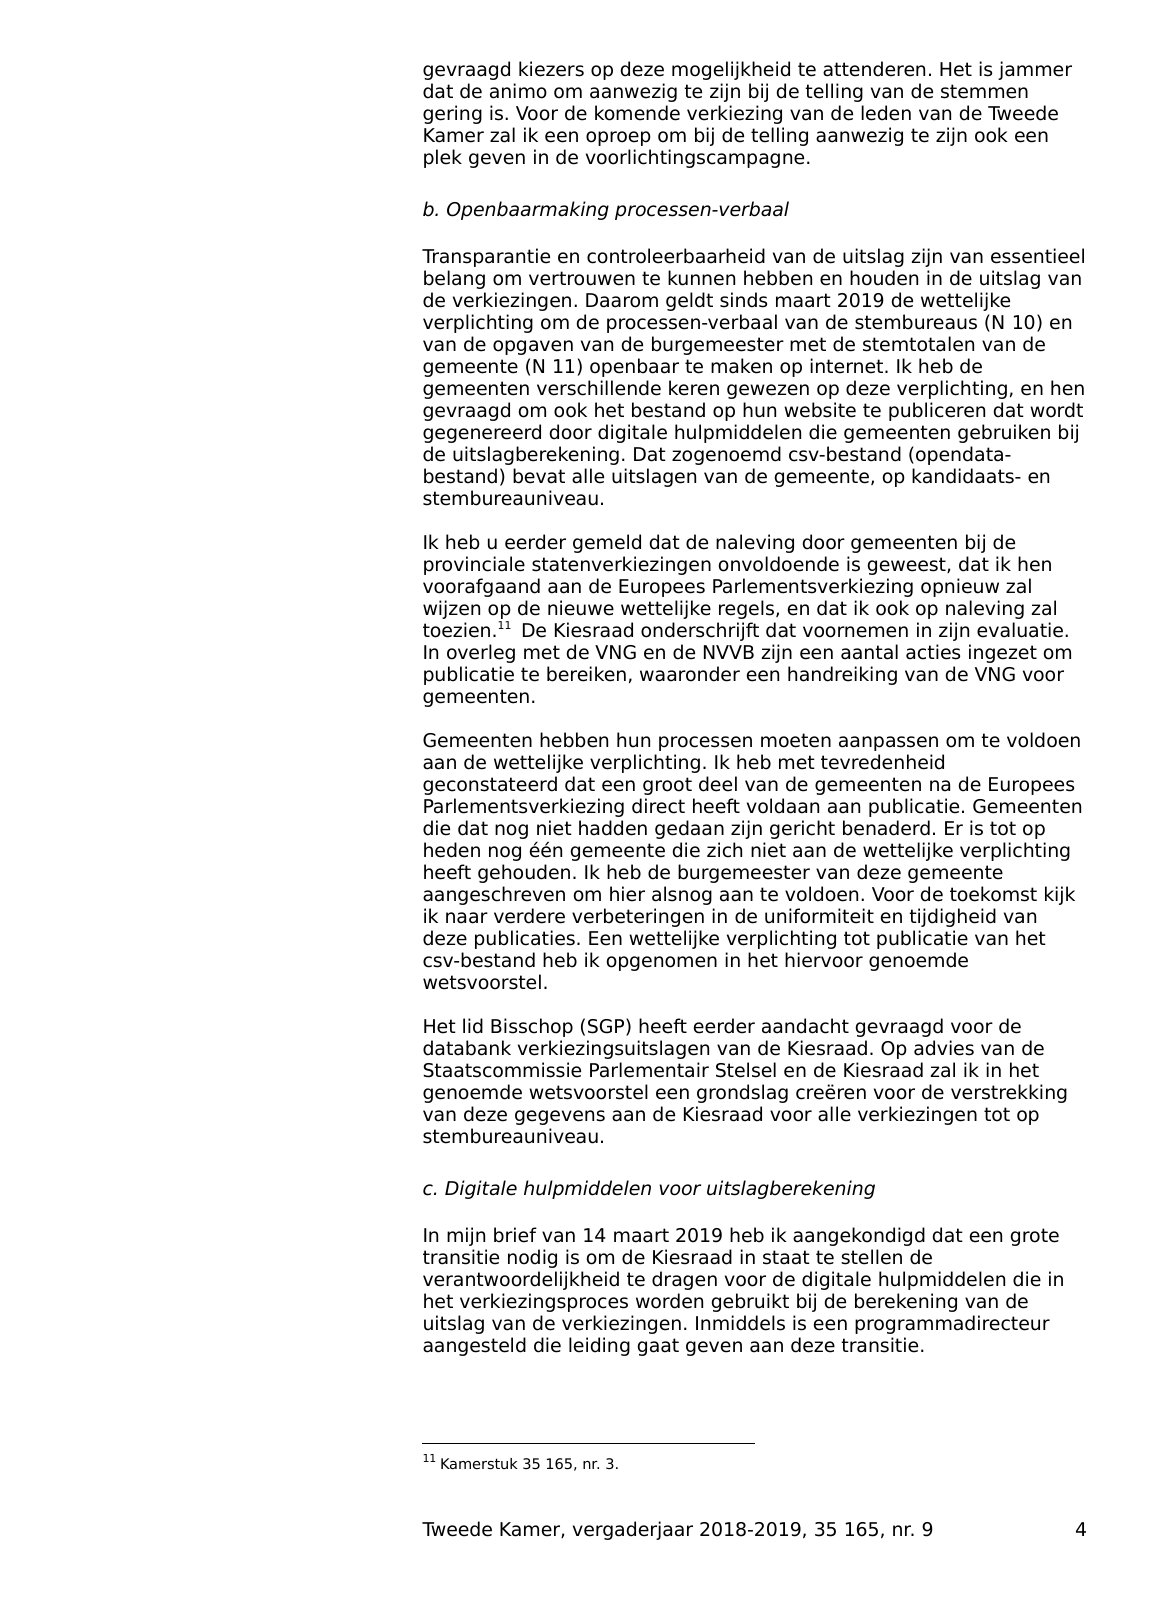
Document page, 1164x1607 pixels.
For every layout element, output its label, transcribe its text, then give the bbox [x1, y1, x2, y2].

subtitle c. Digitale hulpmiddelen voor uitslagberekening [422, 1178, 1087, 1200]
text Ik heb u eerder gemeld dat de naleving door gemeenten bij de provinciale statenverkiezingen onvoldoende is geweest, dat ik hen voorafgaand aan de Europees Parlementsverkiezing opnieuw zal wijzen op de nieuwe wettelijke regels, en dat ik ook op naleving zal toezien. De Kiesraad onderschrijft dat voornemen in zijn evaluatie. In overleg met de VNG en de NVVB zijn een aantal acties ingezet om publicatie te bereiken, waaronder een handreiking van de VNG voor gemeenten. [422, 532, 1087, 708]
text Gemeenten hebben hun processen moeten aanpassen om te voldoen aan de wettelijke verplichting. Ik heb met tevredenheid geconstateerd dat een groot deel van de gemeenten na de Europees Parlementsverkiezing direct heeft voldaan aan publicatie. Gemeenten die dat nog niet hadden gedaan zijn gericht benaderd. Er is tot op heden nog één gemeente die zich niet aan de wettelijke verplichting heeft gehouden. Ik heb de burgemeester van deze gemeente aangeschreven om hier alsnog aan te voldoen. Voor de toekomst kijk ik naar verdere verbeteringen in de uniformiteit en tijdigheid van deze publicaties. Een wettelijke verplichting tot publicatie van het csv-bestand heb ik opgenomen in het hiervoor genoemde wetsvoorstel. [422, 730, 1087, 994]
text Transparantie en controleerbaarheid van de uitslag zijn van essentieel belang om vertrouwen te kunnen hebben en houden in de uitslag van de verkiezingen. Daarom geldt sinds maart 2019 de wettelijke verplichting om de processen-verbaal van de stembureaus (N 10) en van de opgaven van de burgemeester met de stemtotalen van de gemeente (N 11) openbaar te maken op internet. Ik heb de gemeenten verschillende keren gewezen op deze verplichting, en hen gevraagd om ook het bestand op hun website te publiceren dat wordt gegenereerd door digitale hulpmiddelen die gemeenten gebruiken bij de uitslagberekening. Dat zogenoemd csv-bestand (opendata-bestand) bevat alle uitslagen van de gemeente, op kandidaats- en stembureauniveau. [422, 246, 1087, 510]
text Kamerstuk 35 165, nr. 3. [422, 1452, 1087, 1474]
text In mijn brief van 14 maart 2019 heb ik aangekondigd dat een grote transitie nodig is om de Kiesraad in staat te stellen de verantwoordelijkheid te dragen voor de digitale hulpmiddelen die in het verkiezingsproces worden gebruikt bij de berekening van de uitslag van de verkiezingen. Inmiddels is een programmadirecteur aangesteld die leiding gaat geven aan deze transitie. [422, 1225, 1087, 1357]
text Het lid Bisschop (SGP) heeft eerder aandacht gevraagd voor de databank verkiezingsuitslagen van de Kiesraad. Op advies van de Staatscommissie Parlementair Stelsel en de Kiesraad zal ik in het genoemde wetsvoorstel een grondslag creëren voor de verstrekking van deze gegevens aan de Kiesraad voor alle verkiezingen tot op stembureauniveau. [422, 1016, 1087, 1148]
text gevraagd kiezers op deze mogelijkheid te attenderen. Het is jammer dat de animo om aanwezig te zijn bij de telling van de stemmen gering is. Voor de komende verkiezing van de leden van de Tweede Kamer zal ik een oproep om bij de telling aanwezig te zijn ook een plek geven in de voorlichtingscampagne. [422, 59, 1087, 169]
subtitle b. Openbaarmaking processen-verbaal [422, 199, 1087, 221]
